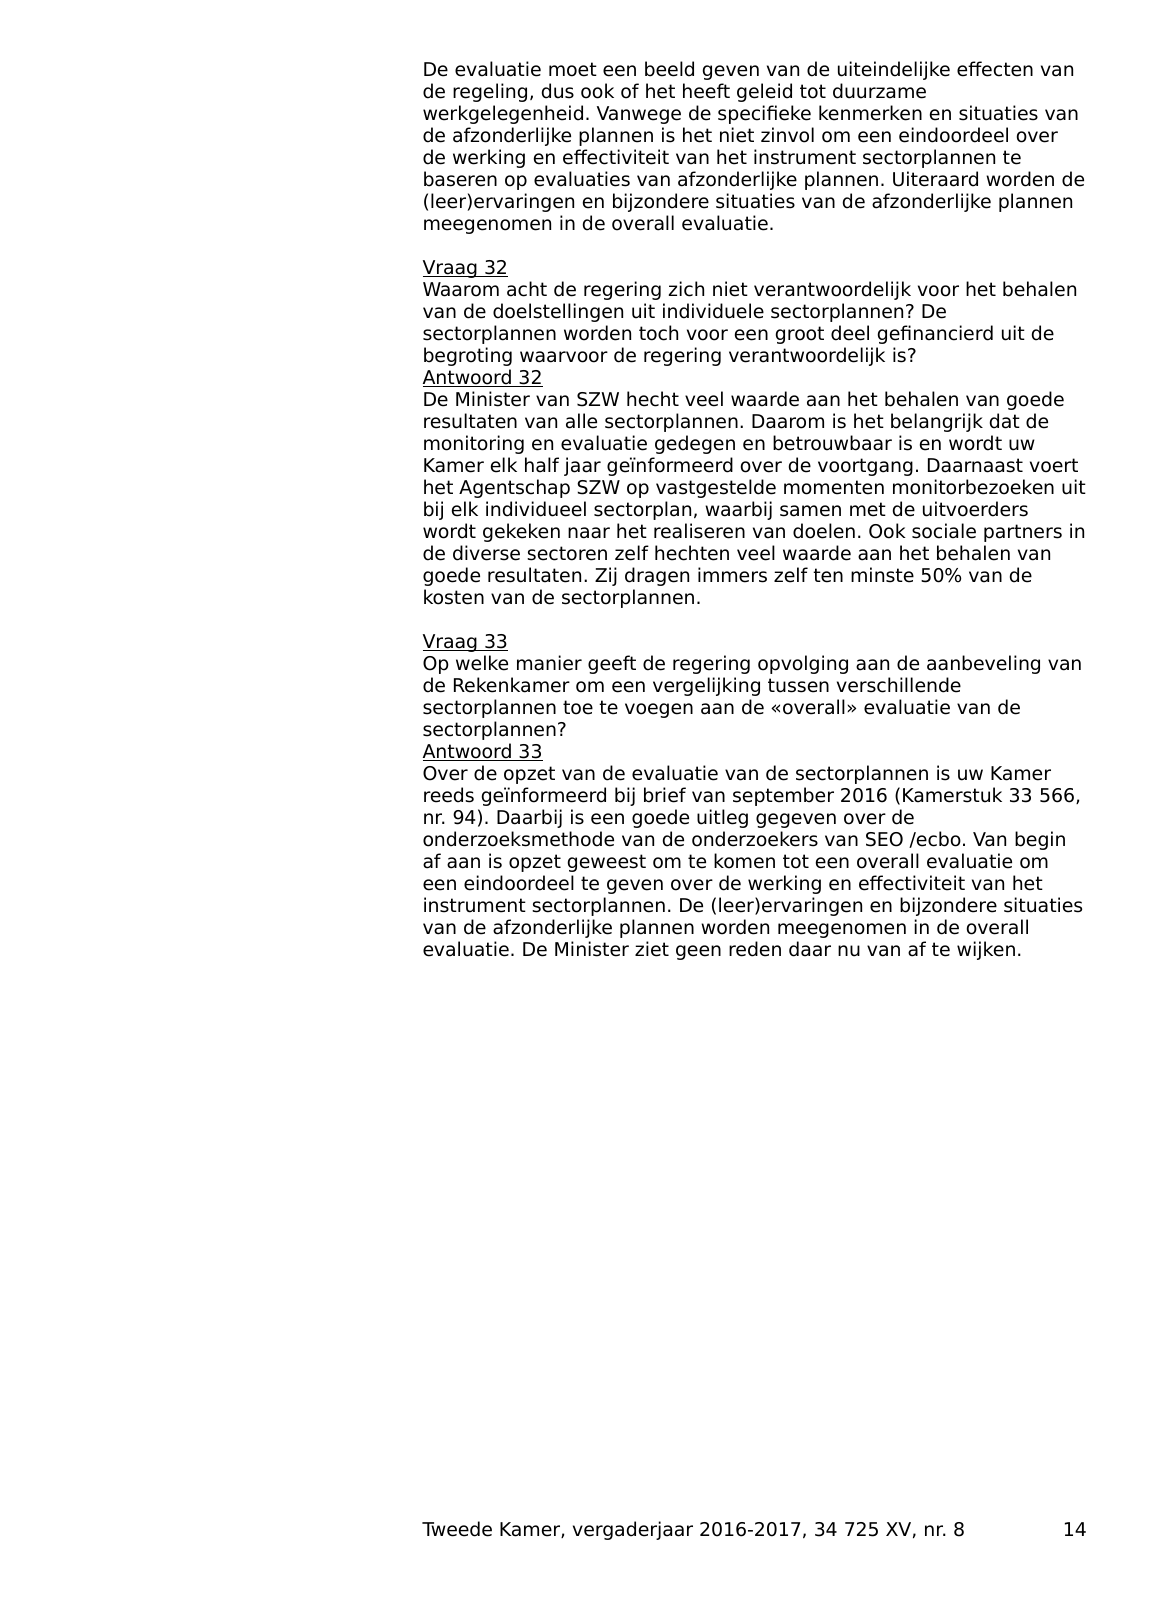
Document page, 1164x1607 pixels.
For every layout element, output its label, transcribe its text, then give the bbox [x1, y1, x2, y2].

text Over de opzet van de evaluatie van de sectorplannen is uw Kamer reeds geïnformeerd bij brief van september 2016 (Kamerstuk 33 566, nr. 94). Daarbij is een goede uitleg gegeven over de onderzoeksmethode van de onderzoekers van SEO /ecbo. Van begin af aan is opzet geweest om te komen tot een overall evaluatie om een eindoordeel te geven over de werking en effectiviteit van het instrument sectorplannen. De (leer)ervaringen en bijzondere situaties van de afzonderlijke plannen worden meegenomen in de overall evaluatie. De Minister ziet geen reden daar nu van af te wijken. [422, 763, 1087, 961]
text De Minister van SZW hecht veel waarde aan het behalen van goede resultaten van alle sectorplannen. Daarom is het belangrijk dat de monitoring en evaluatie gedegen en betrouwbaar is en wordt uw Kamer elk half jaar geïnformeerd over de voortgang. Daarnaast voert het Agentschap SZW op vastgestelde momenten monitorbezoeken uit bij elk individueel sectorplan, waarbij samen met de uitvoerders wordt gekeken naar het realiseren van doelen. Ook sociale partners in de diverse sectoren zelf hechten veel waarde aan het behalen van goede resultaten. Zij dragen immers zelf ten minste 50% van de kosten van de sectorplannen. [422, 389, 1087, 609]
text Vraag 32 [422, 257, 1087, 279]
text Antwoord 33 [422, 741, 1087, 763]
text Vraag 33 [422, 631, 1087, 653]
text Waarom acht de regering zich niet verantwoordelijk voor het behalen van de doelstellingen uit individuele sectorplannen? De sectorplannen worden toch voor een groot deel gefinancierd uit de begroting waarvoor de regering verantwoordelijk is? [422, 279, 1087, 367]
text Antwoord 32 [422, 367, 1087, 389]
text De evaluatie moet een beeld geven van de uiteindelijke effecten van de regeling, dus ook of het heeft geleid tot duurzame werkgelegenheid. Vanwege de specifieke kenmerken en situaties van de afzonderlijke plannen is het niet zinvol om een eindoordeel over de werking en effectiviteit van het instrument sectorplannen te baseren op evaluaties van afzonderlijke plannen. Uiteraard worden de (leer)ervaringen en bijzondere situaties van de afzonderlijke plannen meegenomen in de overall evaluatie. [422, 59, 1087, 235]
text Op welke manier geeft de regering opvolging aan de aanbeveling van de Rekenkamer om een vergelijking tussen verschillende sectorplannen toe te voegen aan de «overall» evaluatie van de sectorplannen? [422, 653, 1087, 741]
